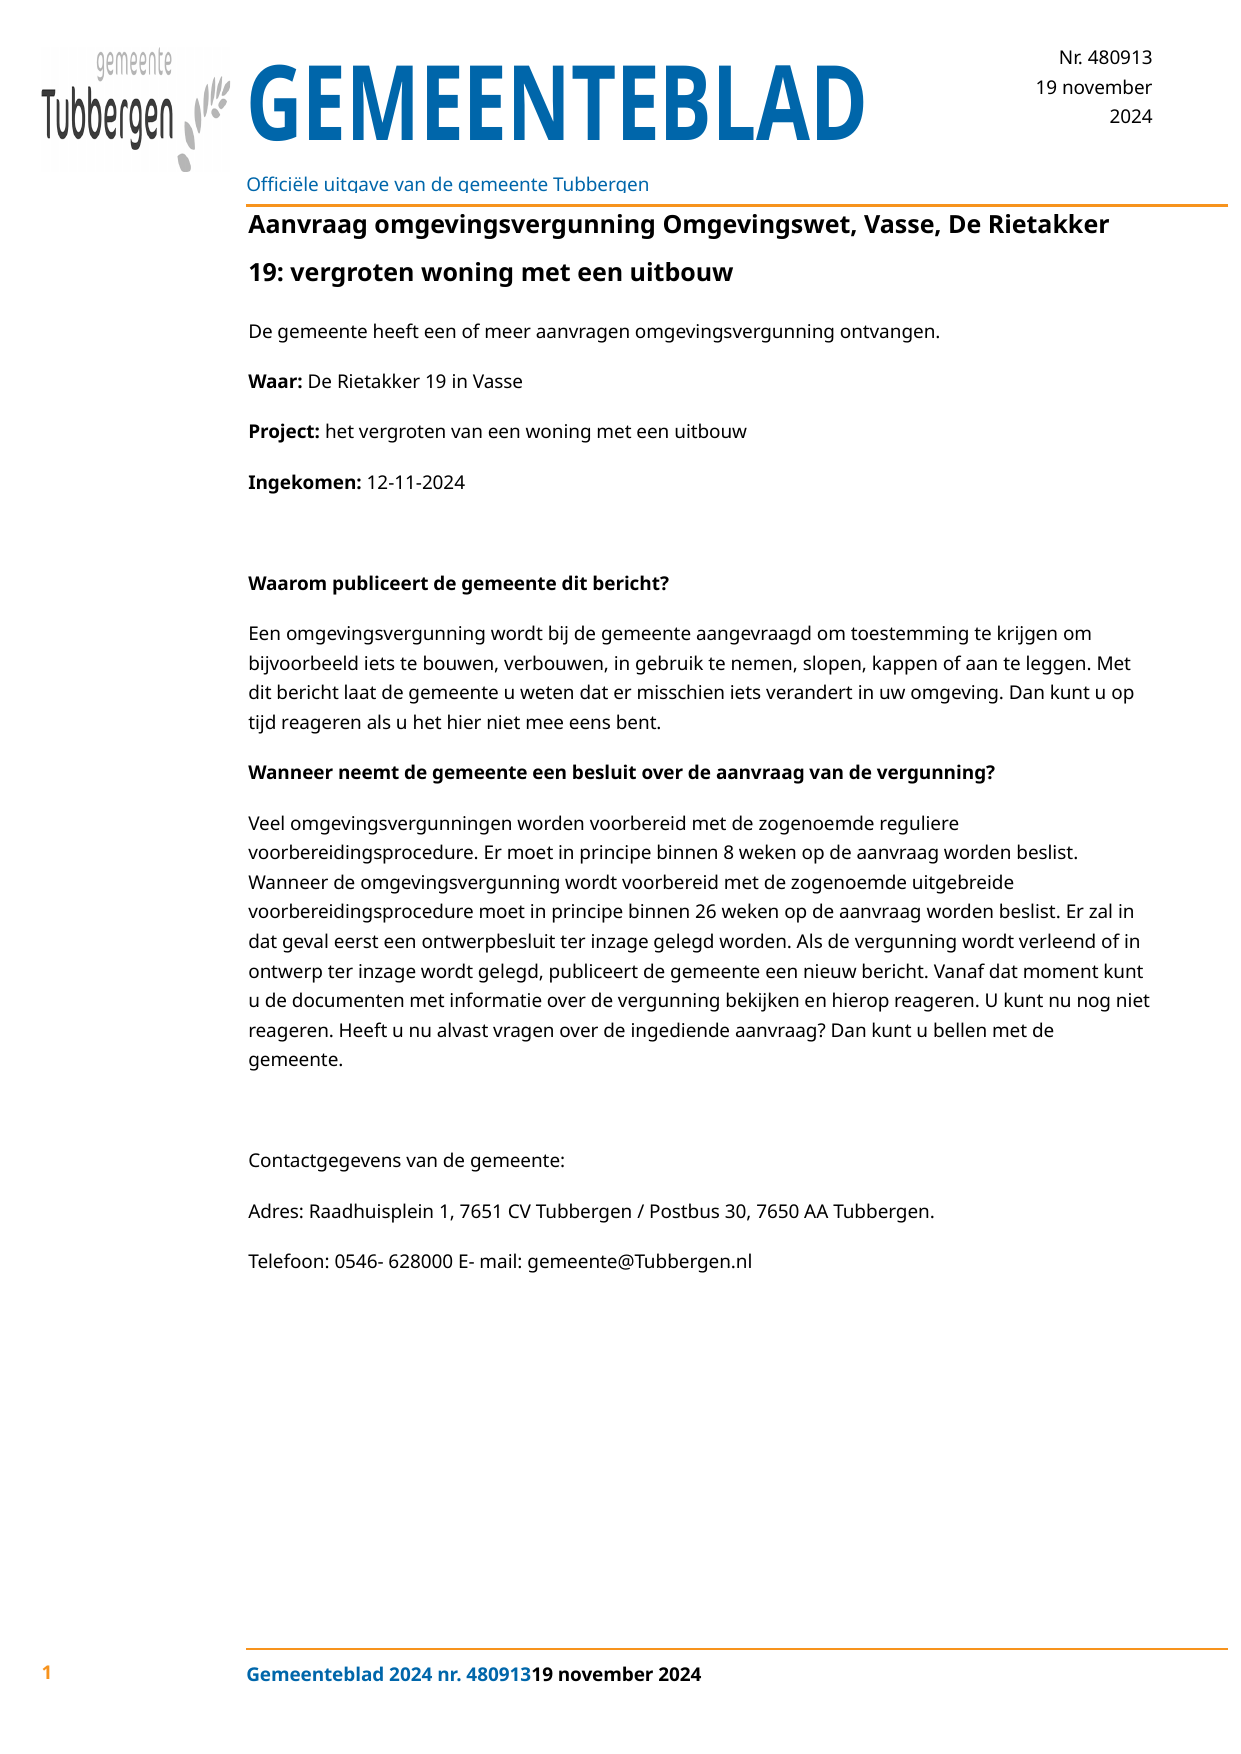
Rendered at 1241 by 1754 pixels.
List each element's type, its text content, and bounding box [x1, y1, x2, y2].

text Waar: De Rietakker 19 in Vasse [248, 368, 1152, 394]
text Waarom publiceert de gemeente dit bericht? [248, 570, 1152, 596]
text Project: het vergroten van een woning met een uitbouw [248, 419, 1152, 444]
picture [41, 47, 231, 172]
text Ingekomen: 12-11-2024 [248, 469, 1152, 495]
text Veel omgevingsvergunningen worden voorbereid met de zogenoemde reguliere voorbereidingsprocedure. Er moet in principe binnen 8 weken op de aanvraag worden beslist. Wanneer de omgevingsvergunning wordt voorbereid met de zogenoemde uitgebreide voorbereidingsprocedure moet in principe binnen 26 weken op de aanvraag worden beslist. Er zal in dat geval eerst een ontwerpbesluit ter inzage gelegd worden. Als de vergunning wordt verleend of in ontwerp ter inzage wordt gelegd, publiceert de gemeente een nieuw bericht. Vanaf dat moment kunt u de documenten met informatie over de vergunning bekijken en hierop reageren. U kunt nu nog niet reageren. Heeft u nu alvast vragen over de ingediende aanvraag? Dan kunt u bellen met de gemeente. [248, 810, 1152, 1072]
text Een omgevingsvergunning wordt bij de gemeente aangevraagd om toestemming te krijgen om bijvoorbeeld iets te bouwen, verbouwen, in gebruik te nemen, slopen, kappen of aan te leggen. Met dit bericht laat de gemeente u weten dat er misschien iets verandert in uw omgeving. Dan kunt u op tijd reageren als u het hier niet mee eens bent. [248, 620, 1152, 735]
text Wanneer neemt de gemeente een besluit over de aanvraag van de vergunning? [248, 759, 1152, 785]
text Contactgegevens van de gemeente: [248, 1147, 1152, 1173]
text Adres: Raadhuisplein 1, 7651 CV Tubbergen / Postbus 30, 7650 AA Tubbergen. [248, 1198, 1152, 1224]
text Aanvraag omgevingsvergunning Omgevingswet, Vasse, De Rietakker 19: vergroten woning met een uitbouw [248, 207, 1152, 288]
text Telefoon: 0546- 628000 E- mail: gemeente@Tubbergen.nl [248, 1248, 1152, 1274]
text De gemeente heeft een of meer aanvragen omgevingsvergunning ontvangen. [248, 318, 1152, 344]
